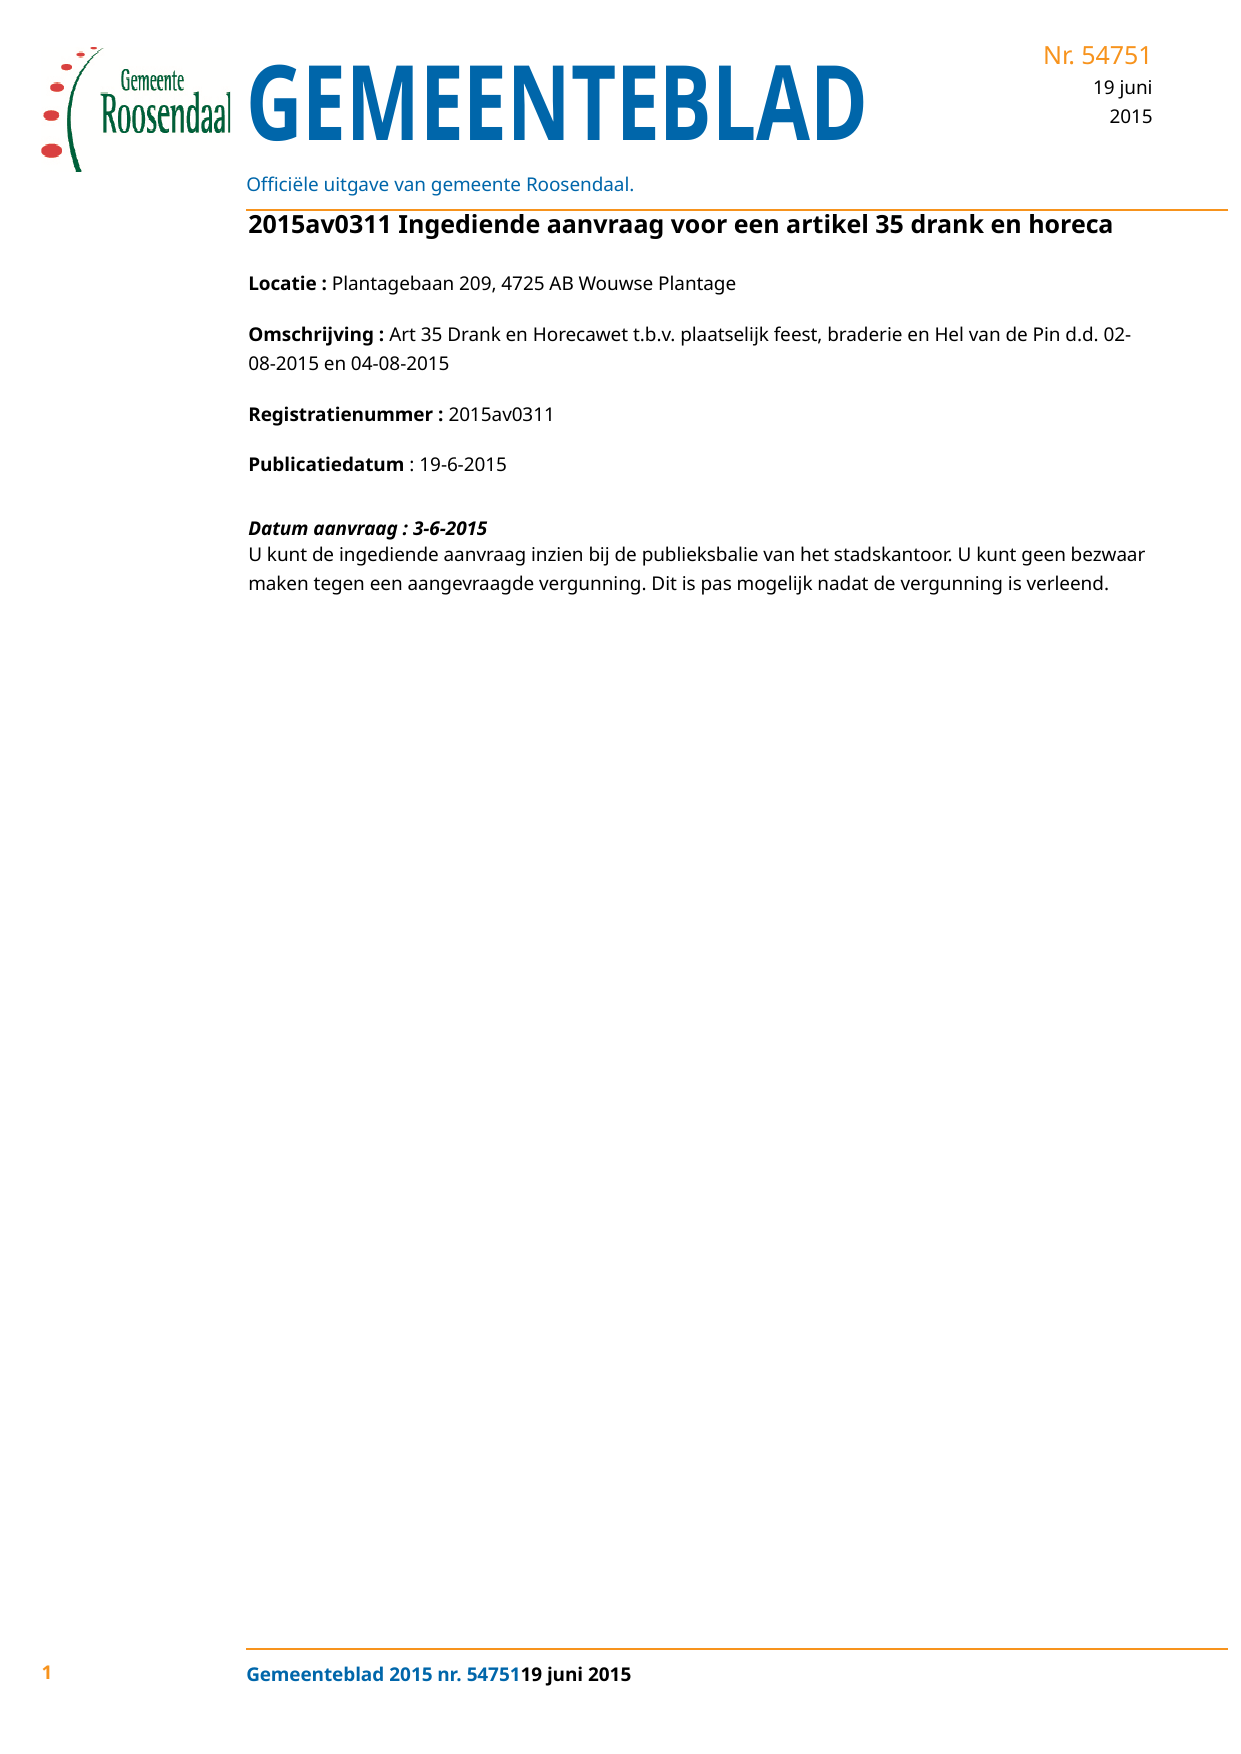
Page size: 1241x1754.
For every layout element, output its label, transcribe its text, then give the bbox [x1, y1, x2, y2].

picture [41, 47, 231, 172]
text Registratienummer : 2015av0311 [248, 401, 1152, 426]
text Omschrijving : Art 35 Drank en Horecawet t.b.v. plaatselijk feest, braderie en Hel van de Pin d.d. 02-08-2015 en 04-08-2015 [248, 321, 1152, 376]
text Locatie : Plantagebaan 209, 4725 AB Wouwse Plantage [248, 270, 1152, 296]
text U kunt de ingediende aanvraag inzien bij de publieksbalie van het stadskantoor. U kunt geen bezwaar maken tegen een aangevraagde vergunning. Dit is pas mogelijk nadat de vergunning is verleend. [248, 541, 1152, 596]
text Datum aanvraag : 3-6-2015 [248, 515, 1152, 541]
text Publicatiedatum : 19-6-2015 [248, 451, 1152, 477]
text 2015av0311 Ingediende aanvraag voor een artikel 35 drank en horeca [248, 211, 1152, 241]
